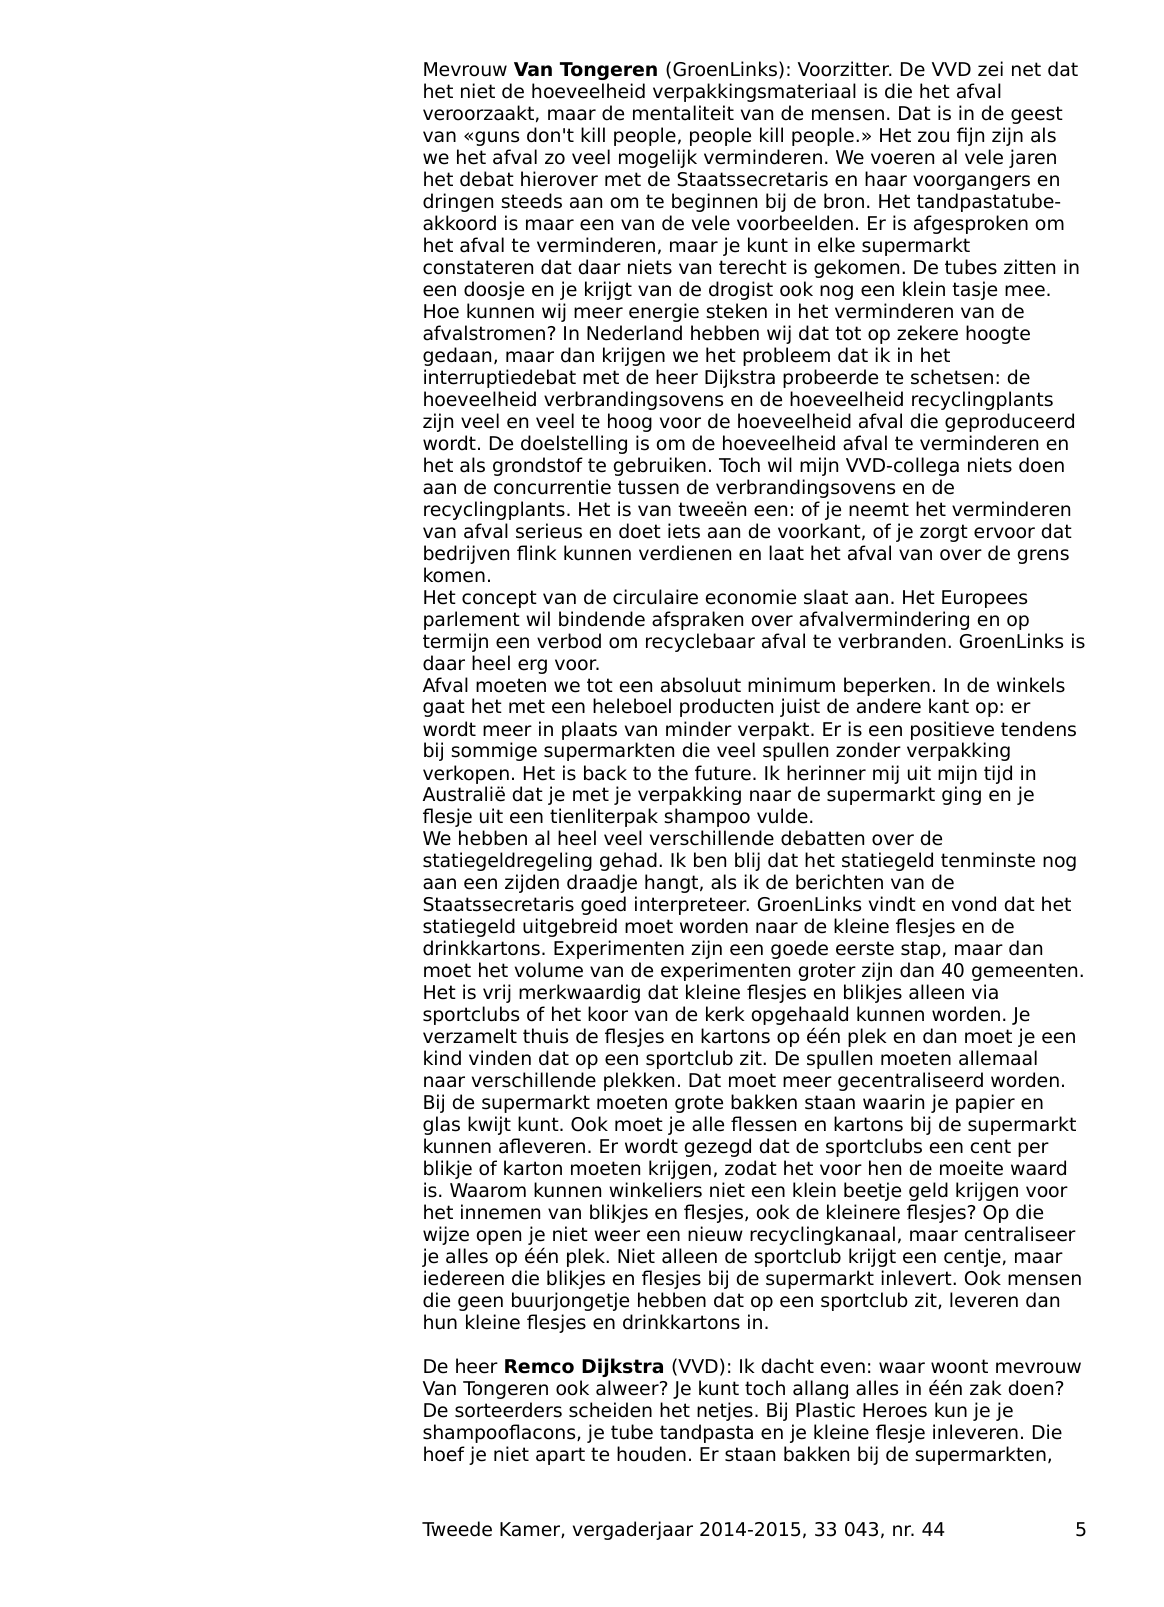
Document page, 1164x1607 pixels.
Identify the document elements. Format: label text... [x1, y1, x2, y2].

text Het concept van de circulaire economie slaat aan. Het Europees parlement wil bindende afspraken over afvalvermindering en op termijn een verbod om recyclebaar afval te verbranden. GroenLinks is daar heel erg voor. [422, 587, 1087, 674]
text We hebben al heel veel verschillende debatten over de statiegeldregeling gehad. Ik ben blij dat het statiegeld tenminste nog aan een zijden draadje hangt, als ik de berichten van de Staatssecretaris goed interpreteer. GroenLinks vindt en vond dat het statiegeld uitgebreid moet worden naar de kleine flesjes en de drinkkartons. Experimenten zijn een goede eerste stap, maar dan moet het volume van de experimenten groter zijn dan 40 gemeenten. Het is vrij merkwaardig dat kleine flesjes en blikjes alleen via sportclubs of het koor van de kerk opgehaald kunnen worden. Je verzamelt thuis de flesjes en kartons op één plek en dan moet je een kind vinden dat op een sportclub zit. De spullen moeten allemaal naar verschillende plekken. Dat moet meer gecentraliseerd worden. Bij de supermarkt moeten grote bakken staan waarin je papier en glas kwijt kunt. Ook moet je alle flessen en kartons bij de supermarkt kunnen afleveren. Er wordt gezegd dat de sportclubs een cent per blikje of karton moeten krijgen, zodat het voor hen de moeite waard is. Waarom kunnen winkeliers niet een klein beetje geld krijgen voor het innemen van blikjes en flesjes, ook de kleinere flesjes? Op die wijze open je niet weer een nieuw recyclingkanaal, maar centraliseer je alles op één plek. Niet alleen de sportclub krijgt een centje, maar iedereen die blikjes en flesjes bij de supermarkt inlevert. Ook mensen die geen buurjongetje hebben dat op een sportclub zit, leveren dan hun kleine flesjes en drinkkartons in. [422, 828, 1087, 1334]
text Afval moeten we tot een absoluut minimum beperken. In de winkels gaat het met een heleboel producten juist de andere kant op: er wordt meer in plaats van minder verpakt. Er is een positieve tendens bij sommige supermarkten die veel spullen zonder verpakking verkopen. Het is back to the future. Ik herinner mij uit mijn tijd in Australië dat je met je verpakking naar de supermarkt ging en je flesje uit een tienliterpak shampoo vulde. [422, 674, 1087, 828]
text Mevrouw Van Tongeren (GroenLinks): Voorzitter. De VVD zei net dat het niet de hoeveelheid verpakkingsmateriaal is die het afval veroorzaakt, maar de mentaliteit van de mensen. Dat is in de geest van «guns don't kill people, people kill people.» Het zou fijn zijn als we het afval zo veel mogelijk verminderen. We voeren al vele jaren het debat hierover met de Staatssecretaris en haar voorgangers en dringen steeds aan om te beginnen bij de bron. Het tandpastatube-akkoord is maar een van de vele voorbeelden. Er is afgesproken om het afval te verminderen, maar je kunt in elke supermarkt constateren dat daar niets van terecht is gekomen. De tubes zitten in een doosje en je krijgt van de drogist ook nog een klein tasje mee. Hoe kunnen wij meer energie steken in het verminderen van de afvalstromen? In Nederland hebben wij dat tot op zekere hoogte gedaan, maar dan krijgen we het probleem dat ik in het interruptiedebat met de heer Dijkstra probeerde te schetsen: de hoeveelheid verbrandingsovens en de hoeveelheid recyclingplants zijn veel en veel te hoog voor de hoeveelheid afval die geproduceerd wordt. De doelstelling is om de hoeveelheid afval te verminderen en het als grondstof te gebruiken. Toch wil mijn VVD-collega niets doen aan de concurrentie tussen de verbrandingsovens en de recyclingplants. Het is van tweeën een: of je neemt het verminderen van afval serieus en doet iets aan de voorkant, of je zorgt ervoor dat bedrijven flink kunnen verdienen en laat het afval van over de grens komen. [422, 59, 1087, 587]
text De heer Remco Dijkstra (VVD): Ik dacht even: waar woont mevrouw Van Tongeren ook alweer? Je kunt toch allang alles in één zak doen? De sorteerders scheiden het netjes. Bij Plastic Heroes kun je je shampooflacons, je tube tandpasta en je kleine flesje inleveren. Die hoef je niet apart te houden. Er staan bakken bij de supermarkten, [422, 1356, 1087, 1466]
